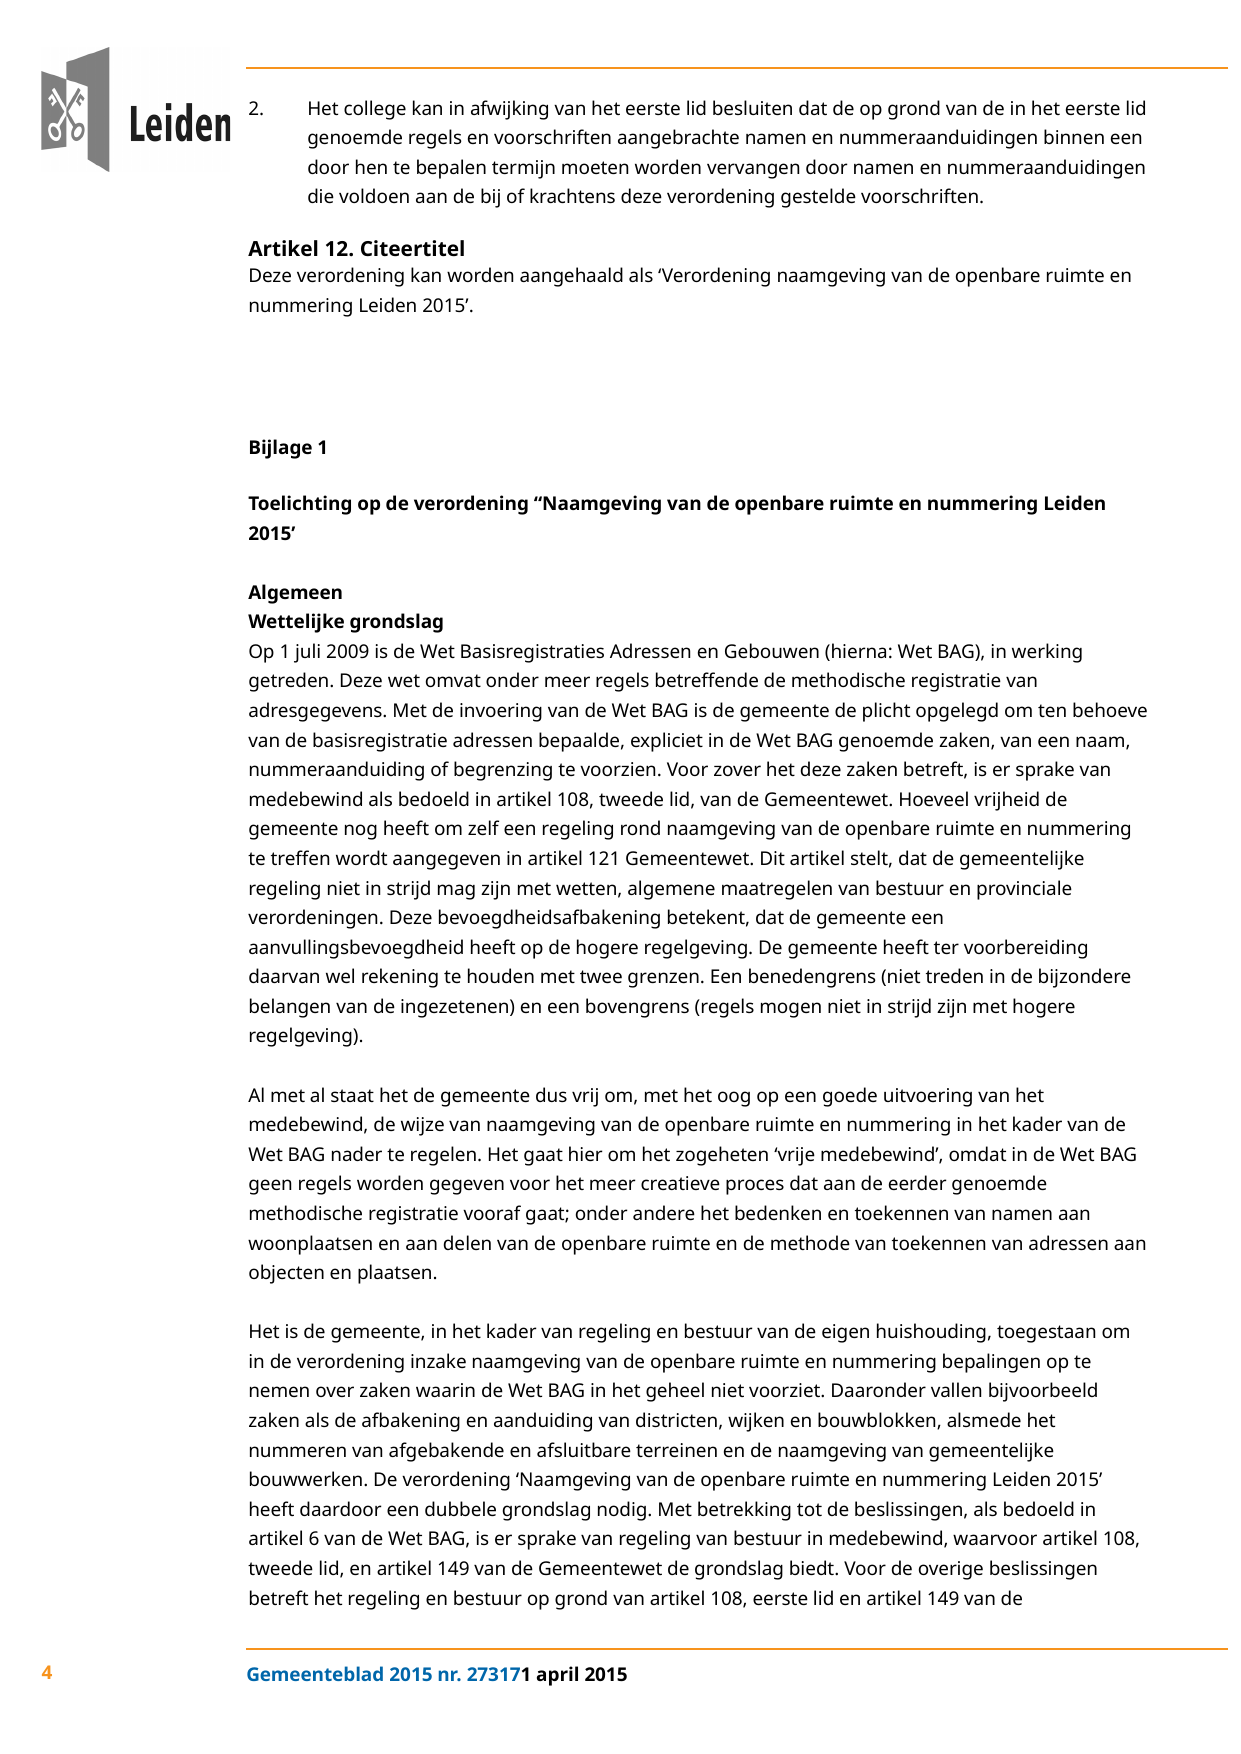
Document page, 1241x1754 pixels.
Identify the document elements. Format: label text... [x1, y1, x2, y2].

text Het is de gemeente, in het kader van regeling en bestuur van de eigen huishouding, toegestaan om in de verordening inzake naamgeving van de openbare ruimte en nummering bepalingen op te nemen over zaken waarin de Wet BAG in het geheel niet voorziet. Daaronder vallen bijvoorbeeld zaken als de afbakening en aanduiding van districten, wijken en bouwblokken, alsmede het nummeren van afgebakende en afsluitbare terreinen en de naamgeving van gemeentelijke bouwwerken. De verordening ‘Naamgeving van de openbare ruimte en nummering Leiden 2015’ heeft daardoor een dubbele grondslag nodig. Met betrekking tot de beslissingen, als bedoeld in artikel 6 van de Wet BAG, is er sprake van regeling van bestuur in medebewind, waarvoor artikel 108, tweede lid, en artikel 149 van de Gemeentewet de grondslag biedt. Voor de overige beslissingen betreft het regeling en bestuur op grond van artikel 108, eerste lid en artikel 149 van de [248, 1318, 1152, 1611]
text Artikel 12. Citeertitel [248, 234, 1152, 262]
text Deze verordening kan worden aangehaald als ‘Verordening naamgeving van de openbare ruimte en nummering Leiden 2015’. [248, 262, 1152, 318]
text Bijlage 1 [248, 432, 1152, 461]
text Toelichting op de verordening “Naamgeving van de openbare ruimte en nummering Leiden 2015’ [248, 490, 1152, 546]
text Wettelijke grondslag [248, 608, 1152, 634]
text Al met al staat het de gemeente dus vrij om, met het oog op een goede uitvoering van het medebewind, de wijze van naamgeving van de openbare ruimte en nummering in het kader van de Wet BAG nader te regelen. Het gaat hier om het zogeheten ‘vrije medebewind’, omdat in de Wet BAG geen regels worden gegeven voor het meer creatieve proces dat aan de eerder genoemde methodische registratie vooraf gaat; onder andere het bedenken en toekennen van namen aan woonplaatsen en aan delen van de openbare ruimte en de methode van toekennen van adressen aan objecten en plaatsen. [248, 1082, 1152, 1285]
text Algemeen [248, 579, 1152, 605]
picture [41, 47, 231, 172]
list Het college kan in afwijking van het eerste lid besluiten dat de op grond van de in het eerste lid genoemde regels en voorschriften aangebrachte namen en nummeraanduidingen binnen een door hen te bepalen termijn moeten worden vervangen door namen en nummeraanduidingen die voldoen aan de bij of krachtens deze verordening gestelde voorschriften. [248, 95, 1152, 209]
text Op 1 juli 2009 is de Wet Basisregistraties Adressen en Gebouwen (hierna: Wet BAG), in werking getreden. Deze wet omvat onder meer regels betreffende de methodische registratie van adresgegevens. Met de invoering van de Wet BAG is de gemeente de plicht opgelegd om ten behoeve van de basisregistratie adressen bepaalde, expliciet in de Wet BAG genoemde zaken, van een naam, nummeraanduiding of begrenzing te voorzien. Voor zover het deze zaken betreft, is er sprake van medebewind als bedoeld in artikel 108, tweede lid, van de Gemeentewet. Hoeveel vrijheid de gemeente nog heeft om zelf een regeling rond naamgeving van de openbare ruimte en nummering te treffen wordt aangegeven in artikel 121 Gemeentewet. Dit artikel stelt, dat de gemeentelijke regeling niet in strijd mag zijn met wetten, algemene maatregelen van bestuur en provinciale verordeningen. Deze bevoegdheidsafbakening betekent, dat de gemeente een aanvullingsbevoegdheid heeft op de hogere regelgeving. De gemeente heeft ter voorbereiding daarvan wel rekening te houden met twee grenzen. Een benedengrens (niet treden in de bijzondere belangen van de ingezetenen) en een bovengrens (regels mogen niet in strijd zijn met hogere regelgeving). [248, 638, 1152, 1048]
